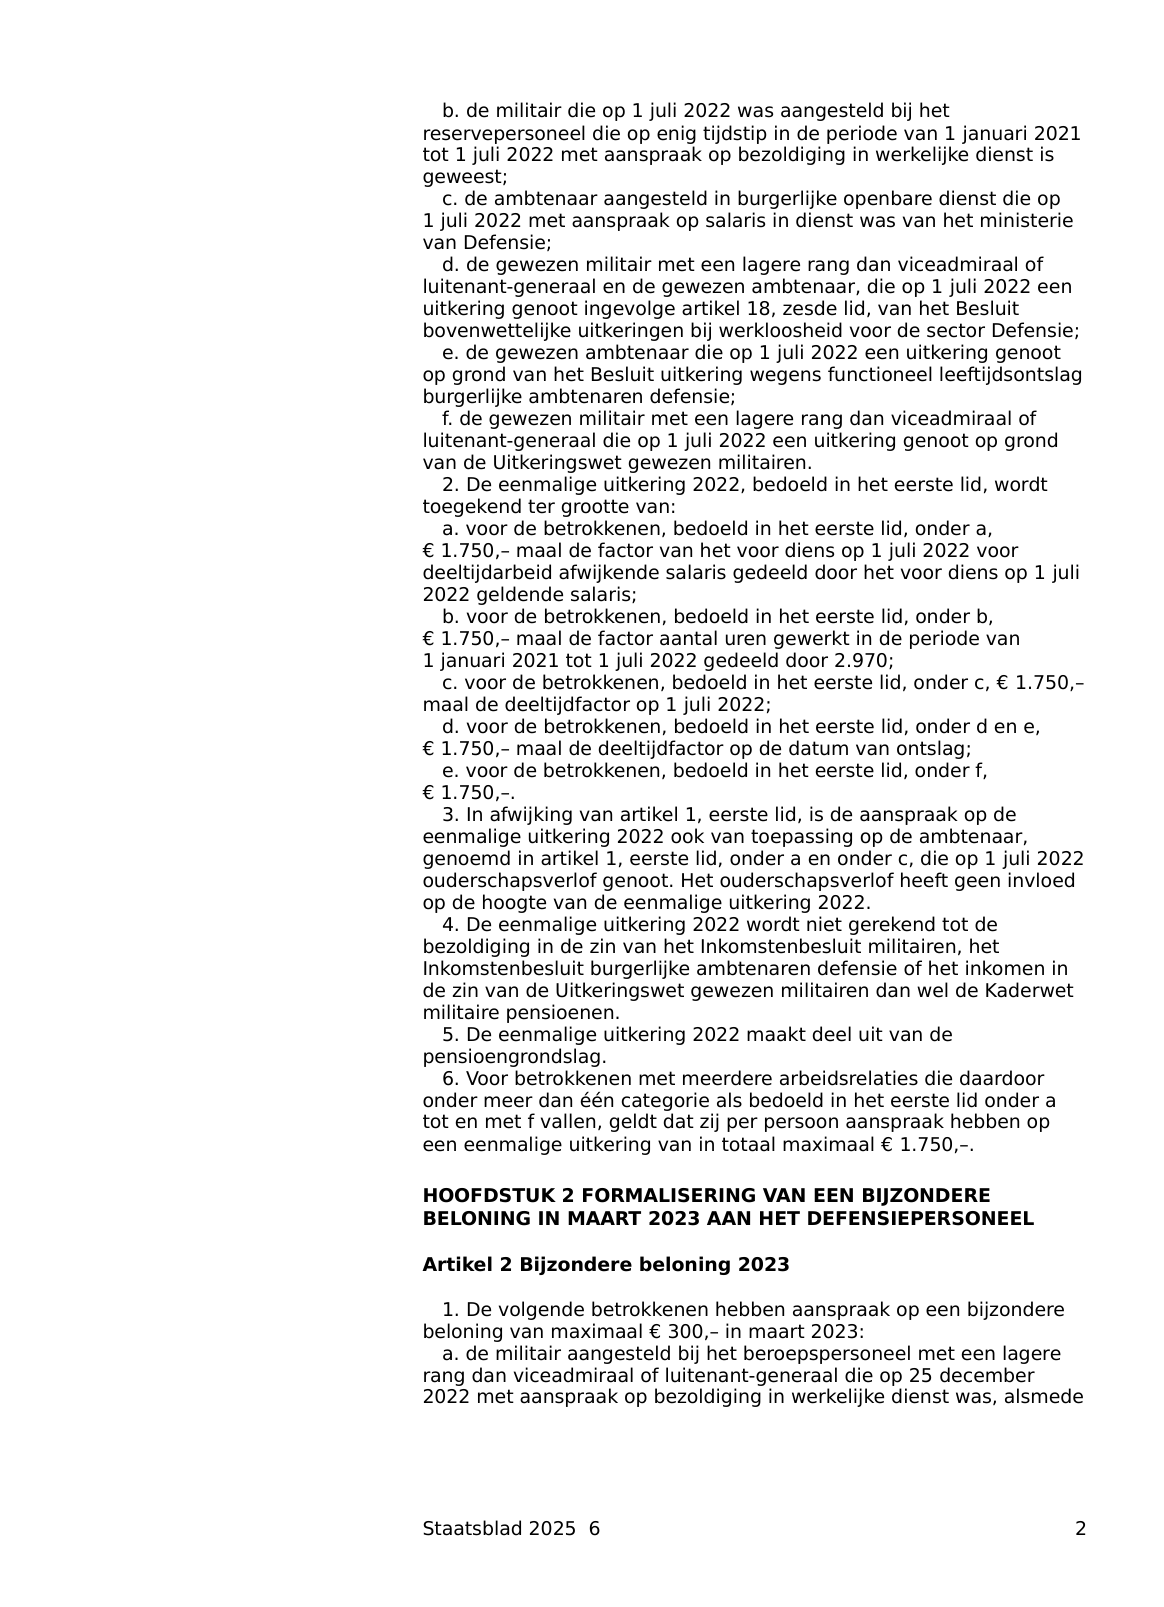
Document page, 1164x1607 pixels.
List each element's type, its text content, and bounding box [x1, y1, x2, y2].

text c. voor de betrokkenen, bedoeld in het eerste lid, onder c, € 1.750,– maal de deeltijdfactor op 1 juli 2022; [422, 672, 1087, 716]
text 2. De eenmalige uitkering 2022, bedoeld in het eerste lid, wordt toegekend ter grootte van: [422, 474, 1087, 518]
text 1. De volgende betrokkenen hebben aanspraak op een bijzondere beloning van maximaal € 300,– in maart 2023: [422, 1298, 1087, 1342]
subtitle HOOFDSTUK 2 FORMALISERING VAN EEN BIJZONDERE BELONING IN MAART 2023 AAN HET DEFENSIEPERSONEEL [422, 1185, 1087, 1229]
text b. voor de betrokkenen, bedoeld in het eerste lid, onder b, € 1.750,– maal de factor aantal uren gewerkt in de periode van 1 januari 2021 tot 1 juli 2022 gedeeld door 2.970; [422, 606, 1087, 672]
text 6. Voor betrokkenen met meerdere arbeidsrelaties die daardoor onder meer dan één categorie als bedoeld in het eerste lid onder a tot en met f vallen, geldt dat zij per persoon aanspraak hebben op een eenmalige uitkering van in totaal maximaal € 1.750,–. [422, 1067, 1087, 1155]
text b. de militair die op 1 juli 2022 was aangesteld bij het reservepersoneel die op enig tijdstip in de periode van 1 januari 2021 tot 1 juli 2022 met aanspraak op bezoldiging in werkelijke dienst is geweest; [422, 100, 1087, 188]
text 4. De eenmalige uitkering 2022 wordt niet gerekend tot de bezoldiging in de zin van het Inkomstenbesluit militairen, het Inkomstenbesluit burgerlijke ambtenaren defensie of het inkomen in de zin van de Uitkeringswet gewezen militairen dan wel de Kaderwet militaire pensioenen. [422, 914, 1087, 1023]
text a. de militair aangesteld bij het beroepspersoneel met een lagere rang dan viceadmiraal of luitenant-generaal die op 25 december 2022 met aanspraak op bezoldiging in werkelijke dienst was, alsmede [422, 1342, 1087, 1408]
text 3. In afwijking van artikel 1, eerste lid, is de aanspraak op de eenmalige uitkering 2022 ook van toepassing op de ambtenaar, genoemd in artikel 1, eerste lid, onder a en onder c, die op 1 juli 2022 ouderschapsverlof genoot. Het ouderschapsverlof heeft geen invloed op de hoogte van de eenmalige uitkering 2022. [422, 804, 1087, 914]
text e. voor de betrokkenen, bedoeld in het eerste lid, onder f, € 1.750,–. [422, 760, 1087, 804]
text f. de gewezen militair met een lagere rang dan viceadmiraal of luitenant-generaal die op 1 juli 2022 een uitkering genoot op grond van de Uitkeringswet gewezen militairen. [422, 408, 1087, 474]
text a. voor de betrokkenen, bedoeld in het eerste lid, onder a, € 1.750,– maal de factor van het voor diens op 1 juli 2022 voor deeltijdarbeid afwijkende salaris gedeeld door het voor diens op 1 juli 2022 geldende salaris; [422, 518, 1087, 606]
subtitle Artikel 2 Bijzondere beloning 2023 [422, 1254, 1087, 1276]
text d. voor de betrokkenen, bedoeld in het eerste lid, onder d en e, € 1.750,– maal de deeltijdfactor op de datum van ontslag; [422, 716, 1087, 760]
text e. de gewezen ambtenaar die op 1 juli 2022 een uitkering genoot op grond van het Besluit uitkering wegens functioneel leeftijdsontslag burgerlijke ambtenaren defensie; [422, 342, 1087, 408]
text 5. De eenmalige uitkering 2022 maakt deel uit van de pensioengrondslag. [422, 1023, 1087, 1067]
text c. de ambtenaar aangesteld in burgerlijke openbare dienst die op 1 juli 2022 met aanspraak op salaris in dienst was van het ministerie van Defensie; [422, 188, 1087, 254]
text d. de gewezen militair met een lagere rang dan viceadmiraal of luitenant-generaal en de gewezen ambtenaar, die op 1 juli 2022 een uitkering genoot ingevolge artikel 18, zesde lid, van het Besluit bovenwettelijke uitkeringen bij werkloosheid voor de sector Defensie; [422, 254, 1087, 342]
